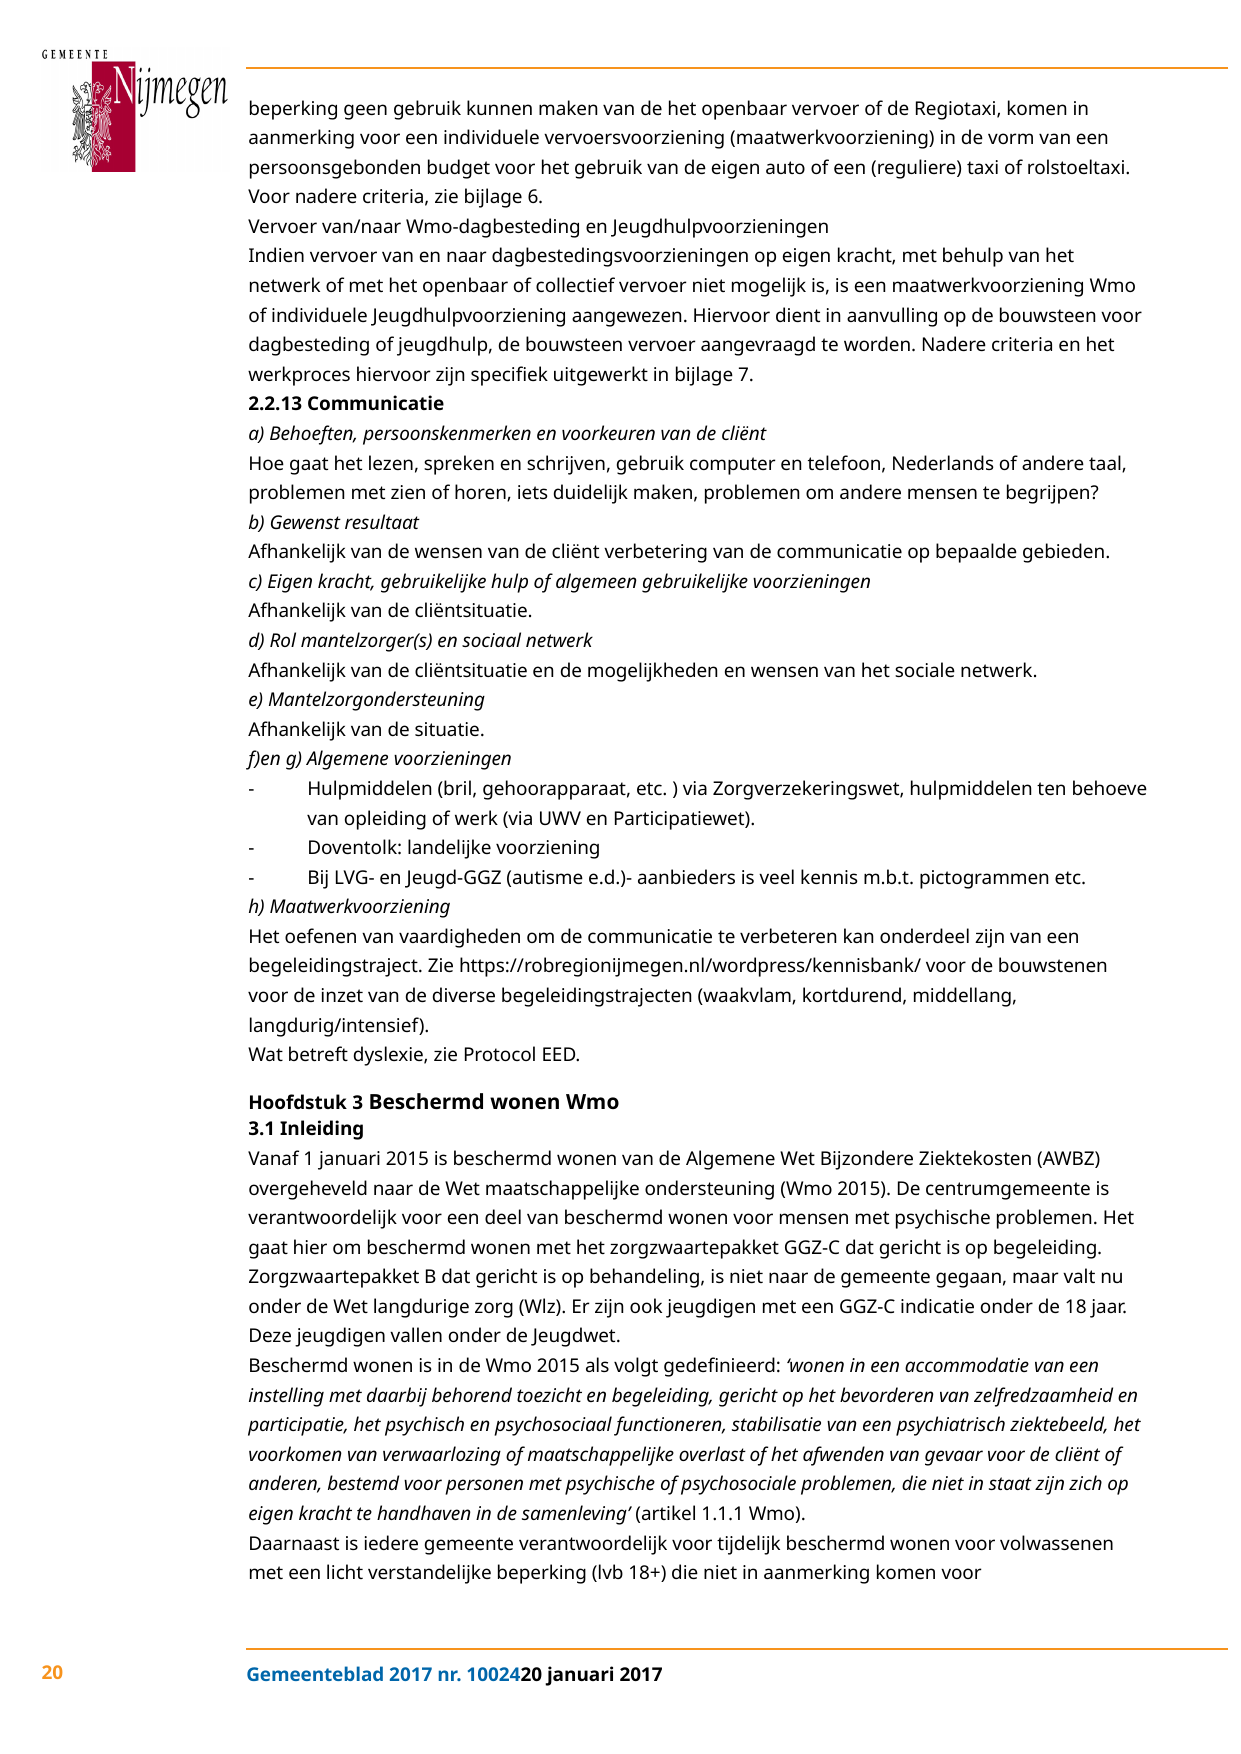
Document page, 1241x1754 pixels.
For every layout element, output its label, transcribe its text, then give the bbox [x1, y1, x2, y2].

text Hoofdstuk 3 Beschermd wonen Wmo [248, 1087, 1152, 1116]
text a) Behoeften, persoonskenmerken en voorkeuren van de cliënt [248, 420, 1152, 446]
text h) Maatwerkvoorziening [248, 893, 1152, 919]
text Afhankelijk van de cliëntsituatie en de mogelijkheden en wensen van het sociale netwerk. [248, 657, 1152, 683]
text Beschermd wonen is in de Wmo 2015 als volgt gedefinieerd: ‘wonen in een accommodatie van een instelling met daarbij behorend toezicht en begeleiding, gericht op het bevorderen van zelfredzaamheid en participatie, het psychisch en psychosociaal functioneren, stabilisatie van een psychiatrisch ziektebeeld, het voorkomen van verwaarlozing of maatschappelijke overlast of het afwenden van gevaar voor de cliënt of anderen, bestemd voor personen met psychische of psychosociale problemen, die niet in staat zijn zich op eigen kracht te handhaven in de samenleving’ (artikel 1.1.1 Wmo). [248, 1352, 1152, 1526]
text 3.1 Inleiding [248, 1116, 1152, 1141]
text d) Rol mantelzorger(s) en sociaal netwerk [248, 627, 1152, 653]
text Wat betreft dyslexie, zie Protocol EED. [248, 1041, 1152, 1067]
text Het oefenen van vaardigheden om de communicatie te verbeteren kan onderdeel zijn van een begeleidingstraject. Zie https://robregionijmegen.nl/wordpress/kennisbank/ voor de bouwstenen voor de inzet van de diverse begeleidingstrajecten (waakvlam, kortdurend, middellang, langdurig/intensief). [248, 923, 1152, 1038]
text Vanaf 1 januari 2015 is beschermd wonen van de Algemene Wet Bijzondere Ziektekosten (AWBZ) overgeheveld naar de Wet maatschappelijke ondersteuning (Wmo 2015). De centrumgemeente is verantwoordelijk voor een deel van beschermd wonen voor mensen met psychische problemen. Het gaat hier om beschermd wonen met het zorgzwaartepakket GGZ-C dat gericht is op begeleiding. Zorgzwaartepakket B dat gericht is op behandeling, is niet naar de gemeente gegaan, maar valt nu onder de Wet langdurige zorg (Wlz). Er zijn ook jeugdigen met een GGZ-C indicatie onder de 18 jaar. Deze jeugdigen vallen onder de Jeugdwet. [248, 1145, 1152, 1348]
text Afhankelijk van de wensen van de cliënt verbetering van de communicatie op bepaalde gebieden. [248, 538, 1152, 564]
text Daarnaast is iedere gemeente verantwoordelijk voor tijdelijk beschermd wonen voor volwassenen met een licht verstandelijke beperking (lvb 18+) die niet in aanmerking komen voor [248, 1530, 1152, 1585]
text 2.2.13 Communicatie [248, 391, 1152, 416]
text b) Gewenst resultaat [248, 509, 1152, 535]
text Afhankelijk van de cliëntsituatie. [248, 598, 1152, 623]
text f)en g) Algemene voorzieningen [248, 746, 1152, 771]
list Bij LVG- en Jeugd-GGZ (autisme e.d.)- aanbieders is veel kennis m.b.t. pictogrammen etc. [248, 864, 1152, 890]
text beperking geen gebruik kunnen maken van de het openbaar vervoer of de Regiotaxi, komen in aanmerking voor een individuele vervoersvoorziening (maatwerkvoorziening) in de vorm van een persoonsgebonden budget voor het gebruik van de eigen auto of een (reguliere) taxi of rolstoeltaxi. Voor nadere criteria, zie bijlage 6. [248, 95, 1152, 209]
list Doventolk: landelijke voorziening [248, 834, 1152, 860]
text Vervoer van/naar Wmo-dagbesteding en Jeugdhulpvoorzieningen [248, 213, 1152, 239]
text c) Eigen kracht, gebruikelijke hulp of algemeen gebruikelijke voorzieningen [248, 568, 1152, 594]
text Indien vervoer van en naar dagbestedingsvoorzieningen op eigen kracht, met behulp van het netwerk of met het openbaar of collectief vervoer niet mogelijk is, is een maatwerkvoorziening Wmo of individuele Jeugdhulpvoorziening aangewezen. Hiervoor dient in aanvulling op de bouwsteen voor dagbesteding of jeugdhulp, de bouwsteen vervoer aangevraagd te worden. Nadere criteria en het werkproces hiervoor zijn specifiek uitgewerkt in bijlage 7. [248, 243, 1152, 387]
text e) Mantelzorgondersteuning [248, 686, 1152, 712]
list Hulpmiddelen (bril, gehoorapparaat, etc. ) via Zorgverzekeringswet, hulpmiddelen ten behoeve van opleiding of werk (via UWV en Participatiewet). [248, 775, 1152, 831]
picture [41, 47, 231, 172]
text Afhankelijk van de situatie. [248, 716, 1152, 742]
text Hoe gaat het lezen, spreken en schrijven, gebruik computer en telefoon, Nederlands of andere taal, problemen met zien of horen, iets duidelijk maken, problemen om andere mensen te begrijpen? [248, 450, 1152, 505]
